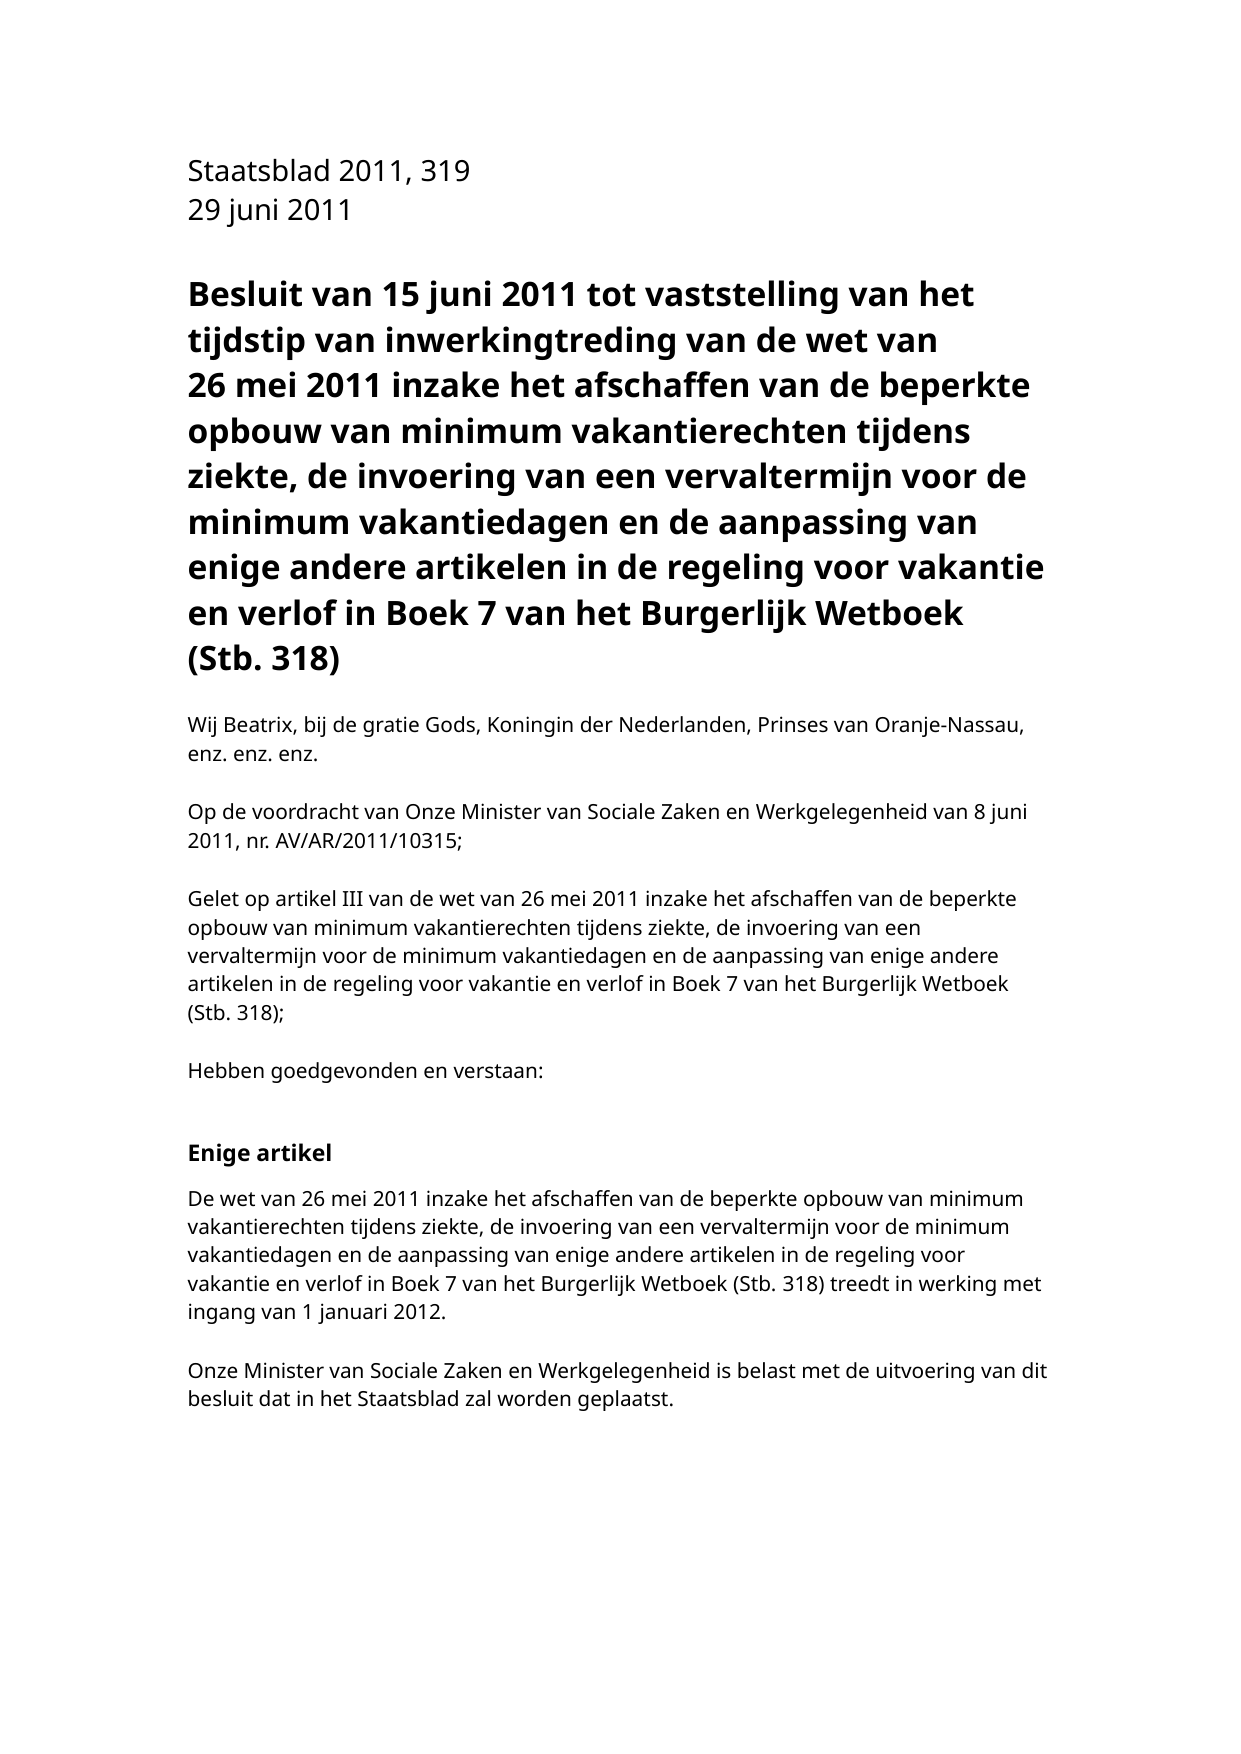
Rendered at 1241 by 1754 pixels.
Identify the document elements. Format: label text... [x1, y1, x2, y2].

subtitle Besluit van 15 juni 2011 tot vaststelling van het tijdstip van inwerkingtreding van de wet van 26 mei 2011 inzake het afschaffen van de beperkte opbouw van minimum vakantierechten tijdens ziekte, de invoering van een vervaltermijn voor de minimum vakantiedagen en de aanpassing van enige andere artikelen in de regeling voor vakantie en verlof in Boek 7 van het Burgerlijk Wetboek (Stb. 318) [187, 271, 1053, 681]
text Op de voordracht van Onze Minister van Sociale Zaken en Werkgelegenheid van 8 juni 2011, nr. AV/AR/2011/10315; [187, 797, 1053, 854]
text Hebben goedgevonden en verstaan: [187, 1056, 1053, 1085]
text Gelet op artikel III van de wet van 26 mei 2011 inzake het afschaffen van de beperkte opbouw van minimum vakantierechten tijdens ziekte, de invoering van een vervaltermijn voor de minimum vakantiedagen en de aanpassing van enige andere artikelen in de regeling voor vakantie en verlof in Boek 7 van het Burgerlijk Wetboek (Stb. 318); [187, 884, 1053, 1026]
text De wet van 26 mei 2011 inzake het afschaffen van de beperkte opbouw van minimum vakantierechten tijdens ziekte, de invoering van een vervaltermijn voor de minimum vakantiedagen en de aanpassing van enige andere artikelen in de regeling voor vakantie en verlof in Boek 7 van het Burgerlijk Wetboek (Stb. 318) treedt in werking met ingang van 1 januari 2012. [187, 1184, 1053, 1326]
text Onze Minister van Sociale Zaken en Werkgelegenheid is belast met de uitvoering van dit besluit dat in het Staatsblad zal worden geplaatst. [187, 1356, 1053, 1413]
subtitle Enige artikel [187, 1137, 1053, 1169]
text 29 juni 2011 [187, 190, 1053, 229]
text Wij Beatrix, bij de gratie Gods, Koningin der Nederlanden, Prinses van Oranje-Nassau, enz. enz. enz. [187, 711, 1053, 767]
text Staatsblad 2011, 319 [187, 150, 1053, 190]
